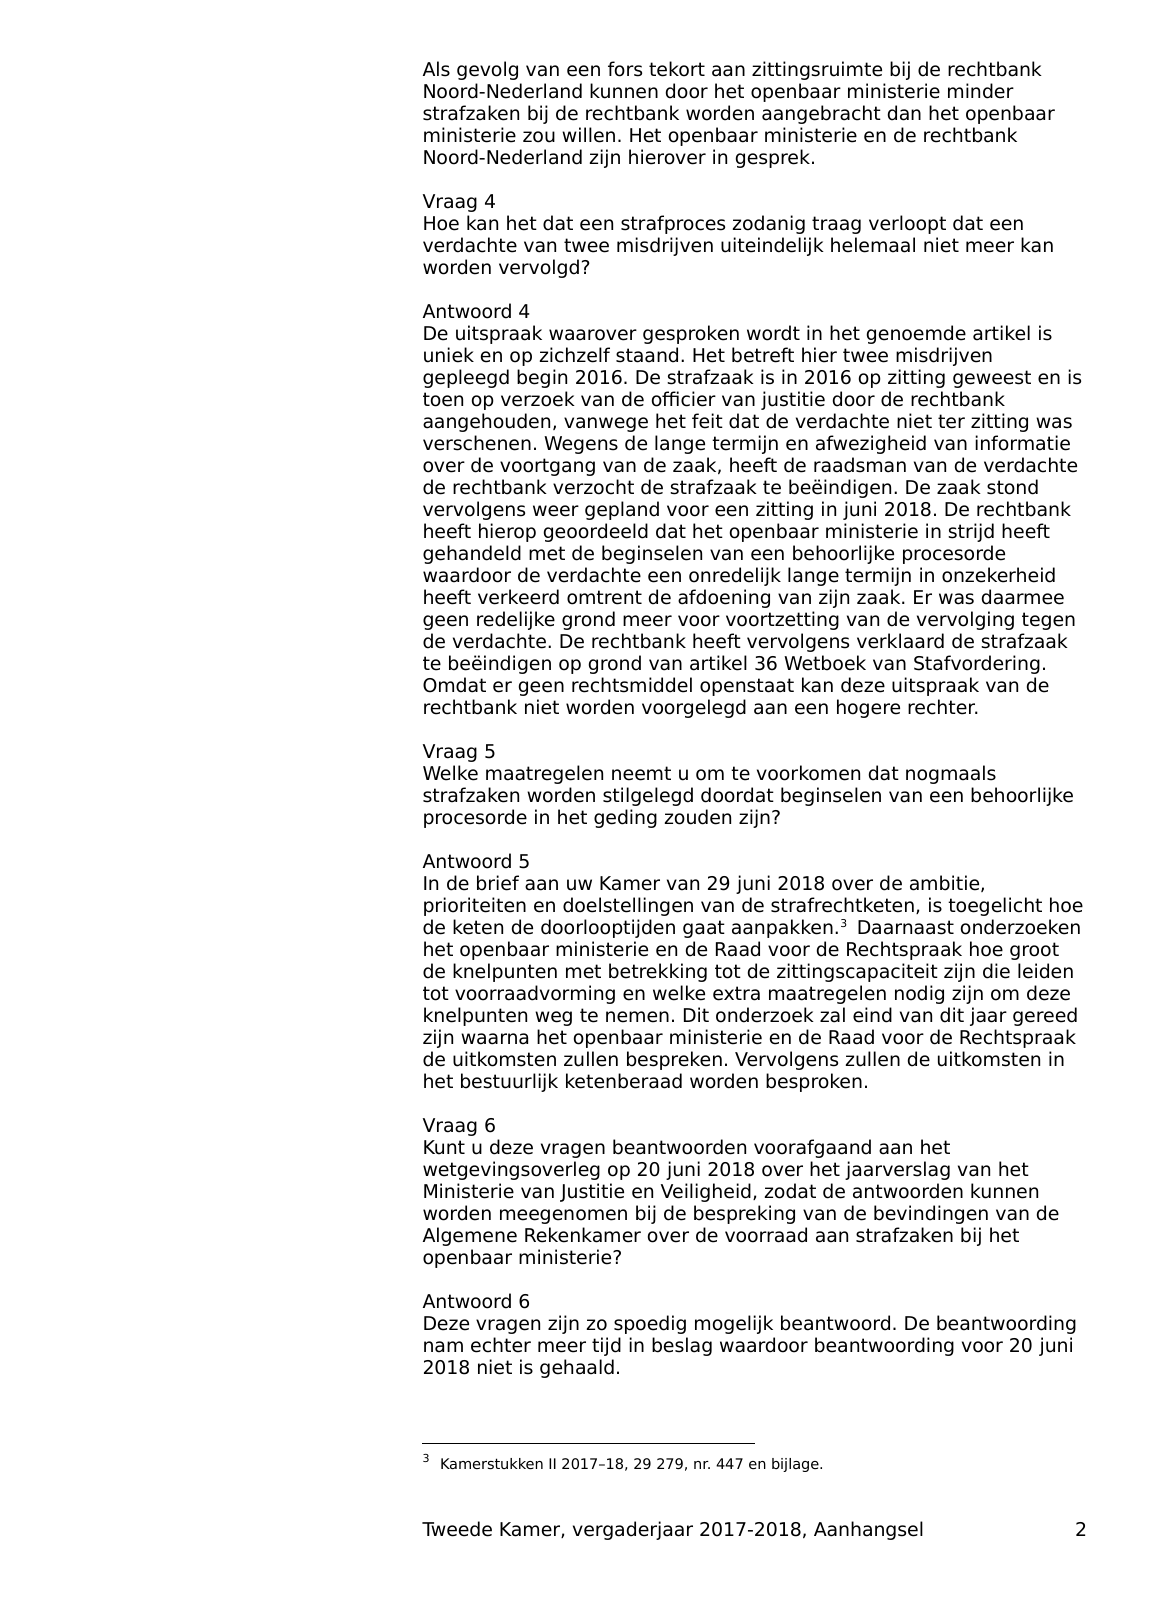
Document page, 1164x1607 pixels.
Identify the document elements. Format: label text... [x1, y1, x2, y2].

text Vraag 6 [422, 1115, 1087, 1137]
text Deze vragen zijn zo spoedig mogelijk beantwoord. De beantwoording nam echter meer tijd in beslag waardoor beantwoording voor 20 juni 2018 niet is gehaald. [422, 1313, 1087, 1379]
text Antwoord 5 [422, 851, 1087, 873]
text Vraag 5 [422, 741, 1087, 763]
text Antwoord 4 [422, 301, 1087, 323]
text Welke maatregelen neemt u om te voorkomen dat nogmaals strafzaken worden stilgelegd doordat beginselen van een behoorlijke procesorde in het geding zouden zijn? [422, 763, 1087, 829]
text De uitspraak waarover gesproken wordt in het genoemde artikel is uniek en op zichzelf staand. Het betreft hier twee misdrijven gepleegd begin 2016. De strafzaak is in 2016 op zitting geweest en is toen op verzoek van de officier van justitie door de rechtbank aangehouden, vanwege het feit dat de verdachte niet ter zitting was verschenen. Wegens de lange termijn en afwezigheid van informatie over de voortgang van de zaak, heeft de raadsman van de verdachte de rechtbank verzocht de strafzaak te beëindigen. De zaak stond vervolgens weer gepland voor een zitting in juni 2018. De rechtbank heeft hierop geoordeeld dat het openbaar ministerie in strijd heeft gehandeld met de beginselen van een behoorlijke procesorde waardoor de verdachte een onredelijk lange termijn in onzekerheid heeft verkeerd omtrent de afdoening van zijn zaak. Er was daarmee geen redelijke grond meer voor voortzetting van de vervolging tegen de verdachte. De rechtbank heeft vervolgens verklaard de strafzaak te beëindigen op grond van artikel 36 Wetboek van Stafvordering. Omdat er geen rechtsmiddel openstaat kan deze uitspraak van de rechtbank niet worden voorgelegd aan een hogere rechter. [422, 323, 1087, 719]
text Antwoord 6 [422, 1291, 1087, 1313]
text In de brief aan uw Kamer van 29 juni 2018 over de ambitie, prioriteiten en doelstellingen van de strafrechtketen, is toegelicht hoe de keten de doorlooptijden gaat aanpakken. Daarnaast onderzoeken het openbaar ministerie en de Raad voor de Rechtspraak hoe groot de knelpunten met betrekking tot de zittingscapaciteit zijn die leiden tot voorraadvorming en welke extra maatregelen nodig zijn om deze knelpunten weg te nemen. Dit onderzoek zal eind van dit jaar gereed zijn waarna het openbaar ministerie en de Raad voor de Rechtspraak de uitkomsten zullen bespreken. Vervolgens zullen de uitkomsten in het bestuurlijk ketenberaad worden besproken. [422, 873, 1087, 1093]
text Kamerstukken II 2017–18, 29 279, nr. 447 en bijlage. [422, 1452, 1087, 1474]
text Hoe kan het dat een strafproces zodanig traag verloopt dat een verdachte van twee misdrijven uiteindelijk helemaal niet meer kan worden vervolgd? [422, 213, 1087, 279]
text Kunt u deze vragen beantwoorden voorafgaand aan het wetgevingsoverleg op 20 juni 2018 over het jaarverslag van het Ministerie van Justitie en Veiligheid, zodat de antwoorden kunnen worden meegenomen bij de bespreking van de bevindingen van de Algemene Rekenkamer over de voorraad aan strafzaken bij het openbaar ministerie? [422, 1137, 1087, 1269]
text Als gevolg van een fors tekort aan zittingsruimte bij de rechtbank Noord-Nederland kunnen door het openbaar ministerie minder strafzaken bij de rechtbank worden aangebracht dan het openbaar ministerie zou willen. Het openbaar ministerie en de rechtbank Noord-Nederland zijn hierover in gesprek. [422, 59, 1087, 169]
text Vraag 4 [422, 191, 1087, 213]
